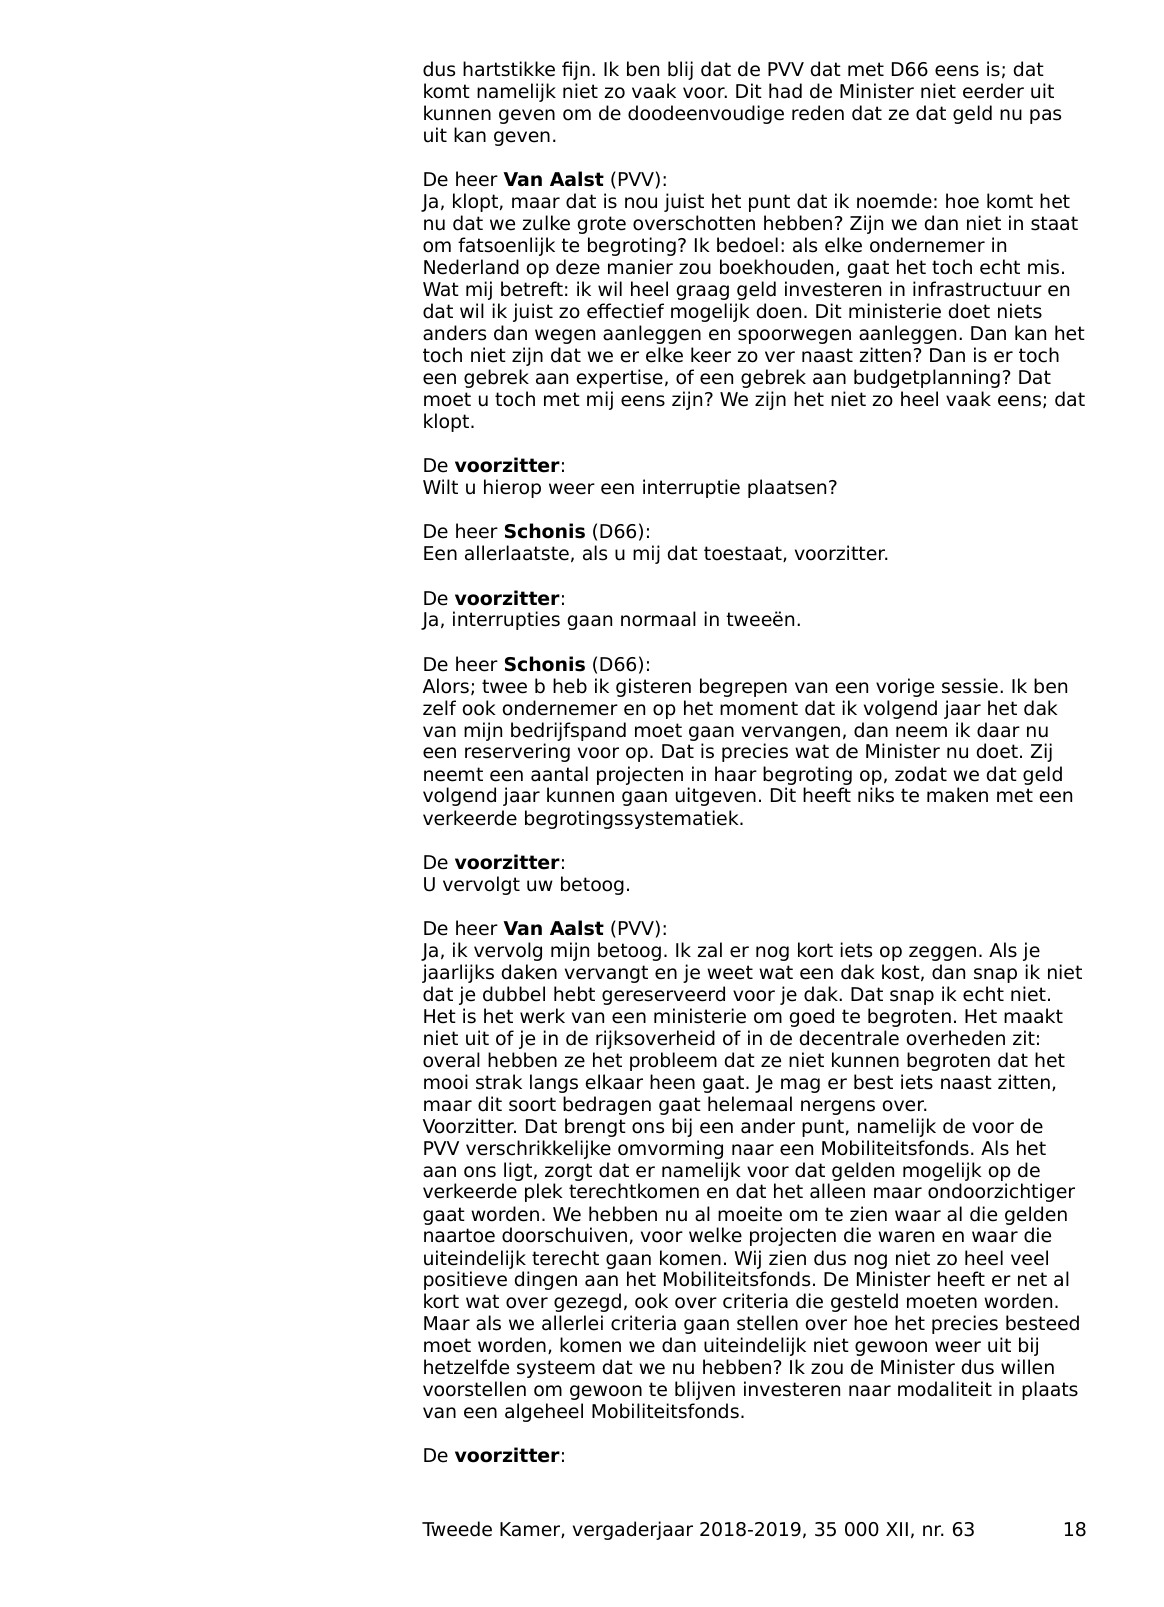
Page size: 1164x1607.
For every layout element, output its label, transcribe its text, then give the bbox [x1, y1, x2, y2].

text De heer Schonis (D66): [422, 653, 1087, 676]
text Een allerlaatste, als u mij dat toestaat, voorzitter. [422, 543, 1087, 565]
text Ja, interrupties gaan normaal in tweeën. [422, 609, 1087, 631]
text Ja, ik vervolg mijn betoog. Ik zal er nog kort iets op zeggen. Als je jaarlijks daken vervangt en je weet wat een dak kost, dan snap ik niet dat je dubbel hebt gereserveerd voor je dak. Dat snap ik echt niet. Het is het werk van een ministerie om goed te begroten. Het maakt niet uit of je in de rijksoverheid of in de decentrale overheden zit: overal hebben ze het probleem dat ze niet kunnen begroten dat het mooi strak langs elkaar heen gaat. Je mag er best iets naast zitten, maar dit soort bedragen gaat helemaal nergens over. [422, 940, 1087, 1116]
text De voorzitter: [422, 1445, 1087, 1467]
text dus hartstikke fijn. Ik ben blij dat de PVV dat met D66 eens is; dat komt namelijk niet zo vaak voor. Dit had de Minister niet eerder uit kunnen geven om de doodeenvoudige reden dat ze dat geld nu pas uit kan geven. [422, 59, 1087, 147]
text Wilt u hierop weer een interruptie plaatsen? [422, 477, 1087, 499]
text Voorzitter. Dat brengt ons bij een ander punt, namelijk de voor de PVV verschrikkelijke omvorming naar een Mobiliteitsfonds. Als het aan ons ligt, zorgt dat er namelijk voor dat gelden mogelijk op de verkeerde plek terechtkomen en dat het alleen maar ondoorzichtiger gaat worden. We hebben nu al moeite om te zien waar al die gelden naartoe doorschuiven, voor welke projecten die waren en waar die uiteindelijk terecht gaan komen. Wij zien dus nog niet zo heel veel positieve dingen aan het Mobiliteitsfonds. De Minister heeft er net al kort wat over gezegd, ook over criteria die gesteld moeten worden. Maar als we allerlei criteria gaan stellen over hoe het precies besteed moet worden, komen we dan uiteindelijk niet gewoon weer uit bij hetzelfde systeem dat we nu hebben? Ik zou de Minister dus willen voorstellen om gewoon te blijven investeren naar modaliteit in plaats van een algeheel Mobiliteitsfonds. [422, 1116, 1087, 1423]
text De heer Van Aalst (PVV): [422, 169, 1087, 191]
text De heer Schonis (D66): [422, 521, 1087, 543]
text U vervolgt uw betoog. [422, 873, 1087, 896]
text De voorzitter: [422, 852, 1087, 873]
text Alors; twee b heb ik gisteren begrepen van een vorige sessie. Ik ben zelf ook ondernemer en op het moment dat ik volgend jaar het dak van mijn bedrijfspand moet gaan vervangen, dan neem ik daar nu een reservering voor op. Dat is precies wat de Minister nu doet. Zij neemt een aantal projecten in haar begroting op, zodat we dat geld volgend jaar kunnen gaan uitgeven. Dit heeft niks te maken met een verkeerde begrotingssystematiek. [422, 676, 1087, 829]
text De voorzitter: [422, 455, 1087, 477]
text De voorzitter: [422, 587, 1087, 609]
text Ja, klopt, maar dat is nou juist het punt dat ik noemde: hoe komt het nu dat we zulke grote overschotten hebben? Zijn we dan niet in staat om fatsoenlijk te begroting? Ik bedoel: als elke ondernemer in Nederland op deze manier zou boekhouden, gaat het toch echt mis. Wat mij betreft: ik wil heel graag geld investeren in infrastructuur en dat wil ik juist zo effectief mogelijk doen. Dit ministerie doet niets anders dan wegen aanleggen en spoorwegen aanleggen. Dan kan het toch niet zijn dat we er elke keer zo ver naast zitten? Dan is er toch een gebrek aan expertise, of een gebrek aan budgetplanning? Dat moet u toch met mij eens zijn? We zijn het niet zo heel vaak eens; dat klopt. [422, 191, 1087, 433]
text De heer Van Aalst (PVV): [422, 918, 1087, 940]
